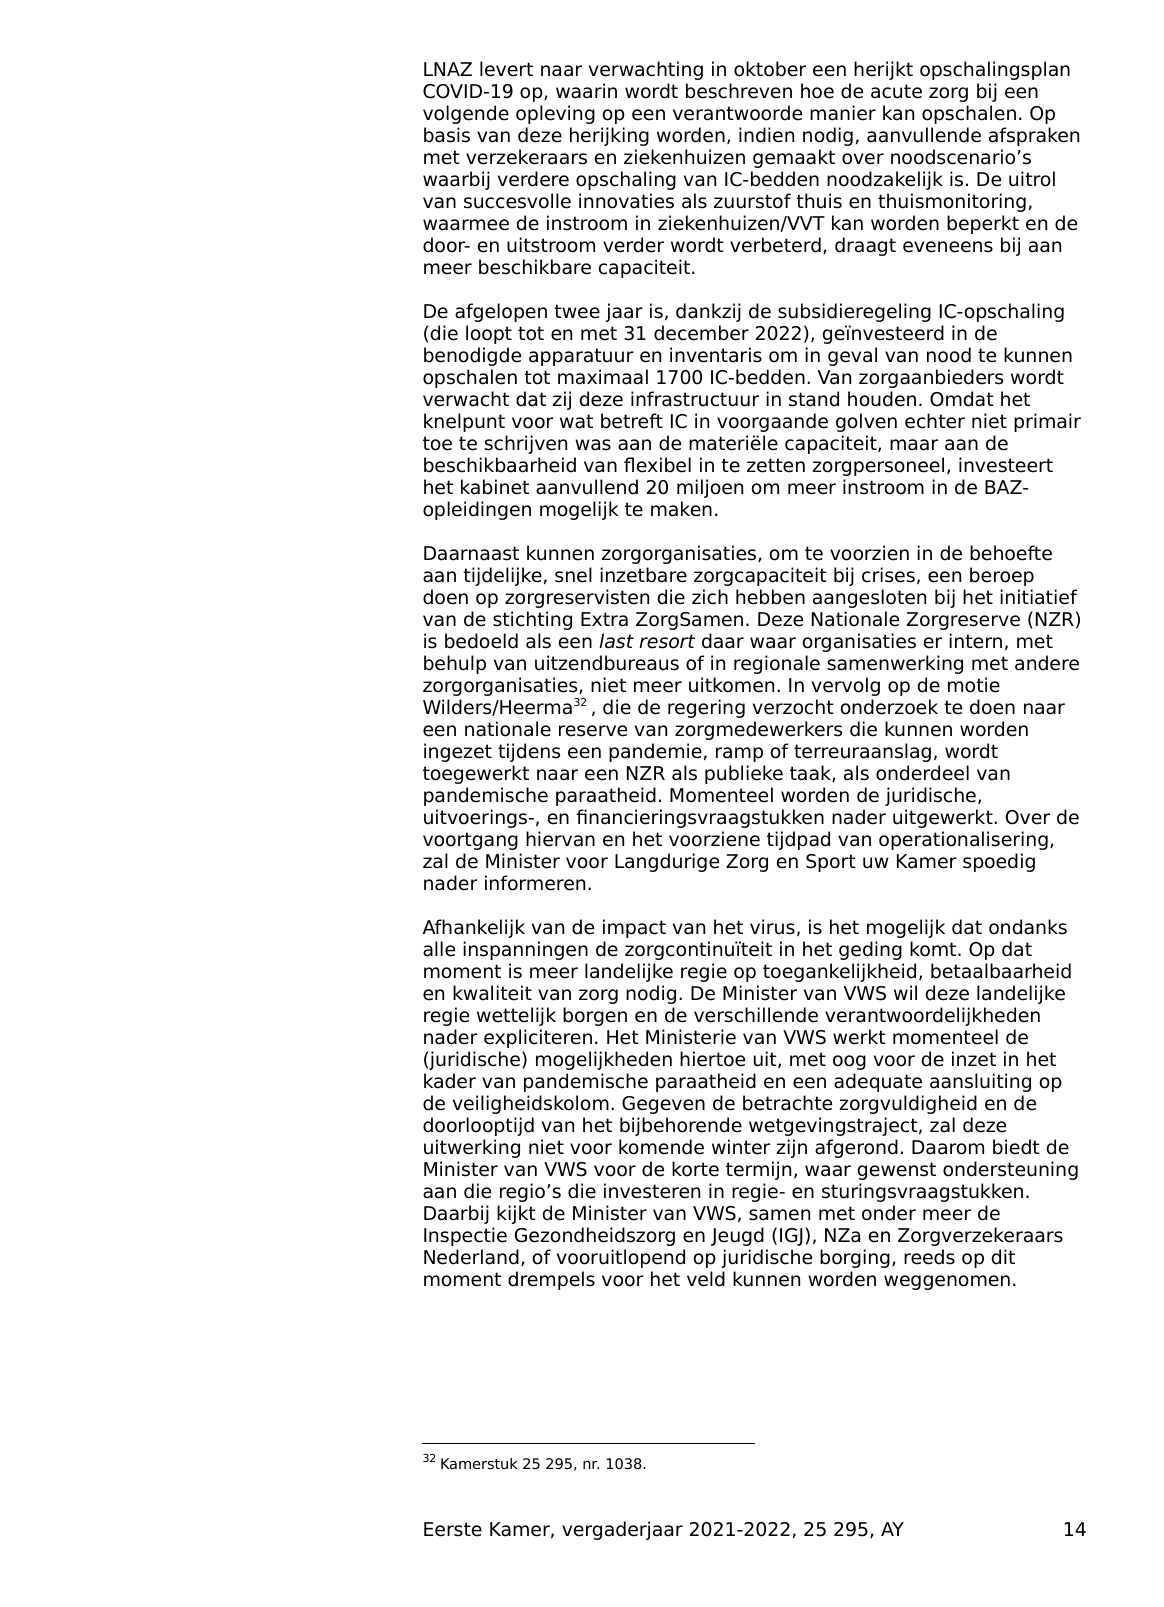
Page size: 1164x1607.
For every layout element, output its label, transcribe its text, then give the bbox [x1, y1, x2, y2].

text Kamerstuk 25 295, nr. 1038. [422, 1452, 1087, 1474]
text LNAZ levert naar verwachting in oktober een herijkt opschalingsplan COVID-19 op, waarin wordt beschreven hoe de acute zorg bij een volgende opleving op een verantwoorde manier kan opschalen. Op basis van deze herijking worden, indien nodig, aanvullende afspraken met verzekeraars en ziekenhuizen gemaakt over noodscenario’s waarbij verdere opschaling van IC-bedden noodzakelijk is. De uitrol van succesvolle innovaties als zuurstof thuis en thuismonitoring, waarmee de instroom in ziekenhuizen/VVT kan worden beperkt en de door- en uitstroom verder wordt verbeterd, draagt eveneens bij aan meer beschikbare capaciteit. [422, 59, 1087, 279]
text De afgelopen twee jaar is, dankzij de subsidieregeling IC-opschaling (die loopt tot en met 31 december 2022), geïnvesteerd in de benodigde apparatuur en inventaris om in geval van nood te kunnen opschalen tot maximaal 1700 IC-bedden. Van zorgaanbieders wordt verwacht dat zij deze infrastructuur in stand houden. Omdat het knelpunt voor wat betreft IC in voorgaande golven echter niet primair toe te schrijven was aan de materiële capaciteit, maar aan de beschikbaarheid van flexibel in te zetten zorgpersoneel, investeert het kabinet aanvullend 20 miljoen om meer instroom in de BAZ-opleidingen mogelijk te maken. [422, 301, 1087, 521]
text Daarnaast kunnen zorgorganisaties, om te voorzien in de behoefte aan tijdelijke, snel inzetbare zorgcapaciteit bij crises, een beroep doen op zorgreservisten die zich hebben aangesloten bij het initiatief van de stichting Extra ZorgSamen. Deze Nationale Zorgreserve (NZR) is bedoeld als een last resort daar waar organisaties er intern, met behulp van uitzendbureaus of in regionale samenwerking met andere zorgorganisaties, niet meer uitkomen. In vervolg op de motie Wilders/Heerma, die de regering verzocht onderzoek te doen naar een nationale reserve van zorgmedewerkers die kunnen worden ingezet tijdens een pandemie, ramp of terreuraanslag, wordt toegewerkt naar een NZR als publieke taak, als onderdeel van pandemische paraatheid. Momenteel worden de juridische, uitvoerings-, en financieringsvraagstukken nader uitgewerkt. Over de voortgang hiervan en het voorziene tijdpad van operationalisering, zal de Minister voor Langdurige Zorg en Sport uw Kamer spoedig nader informeren. [422, 543, 1087, 895]
text Afhankelijk van de impact van het virus, is het mogelijk dat ondanks alle inspanningen de zorgcontinuïteit in het geding komt. Op dat moment is meer landelijke regie op toegankelijkheid, betaalbaarheid en kwaliteit van zorg nodig. De Minister van VWS wil deze landelijke regie wettelijk borgen en de verschillende verantwoordelijkheden nader expliciteren. Het Ministerie van VWS werkt momenteel de (juridische) mogelijkheden hiertoe uit, met oog voor de inzet in het kader van pandemische paraatheid en een adequate aansluiting op de veiligheidskolom. Gegeven de betrachte zorgvuldigheid en de doorlooptijd van het bijbehorende wetgevingstraject, zal deze uitwerking niet voor komende winter zijn afgerond. Daarom biedt de Minister van VWS voor de korte termijn, waar gewenst ondersteuning aan die regio’s die investeren in regie- en sturingsvraagstukken. Daarbij kijkt de Minister van VWS, samen met onder meer de Inspectie Gezondheidszorg en Jeugd (IGJ), NZa en Zorgverzekeraars Nederland, of vooruitlopend op juridische borging, reeds op dit moment drempels voor het veld kunnen worden weggenomen. [422, 917, 1087, 1291]
